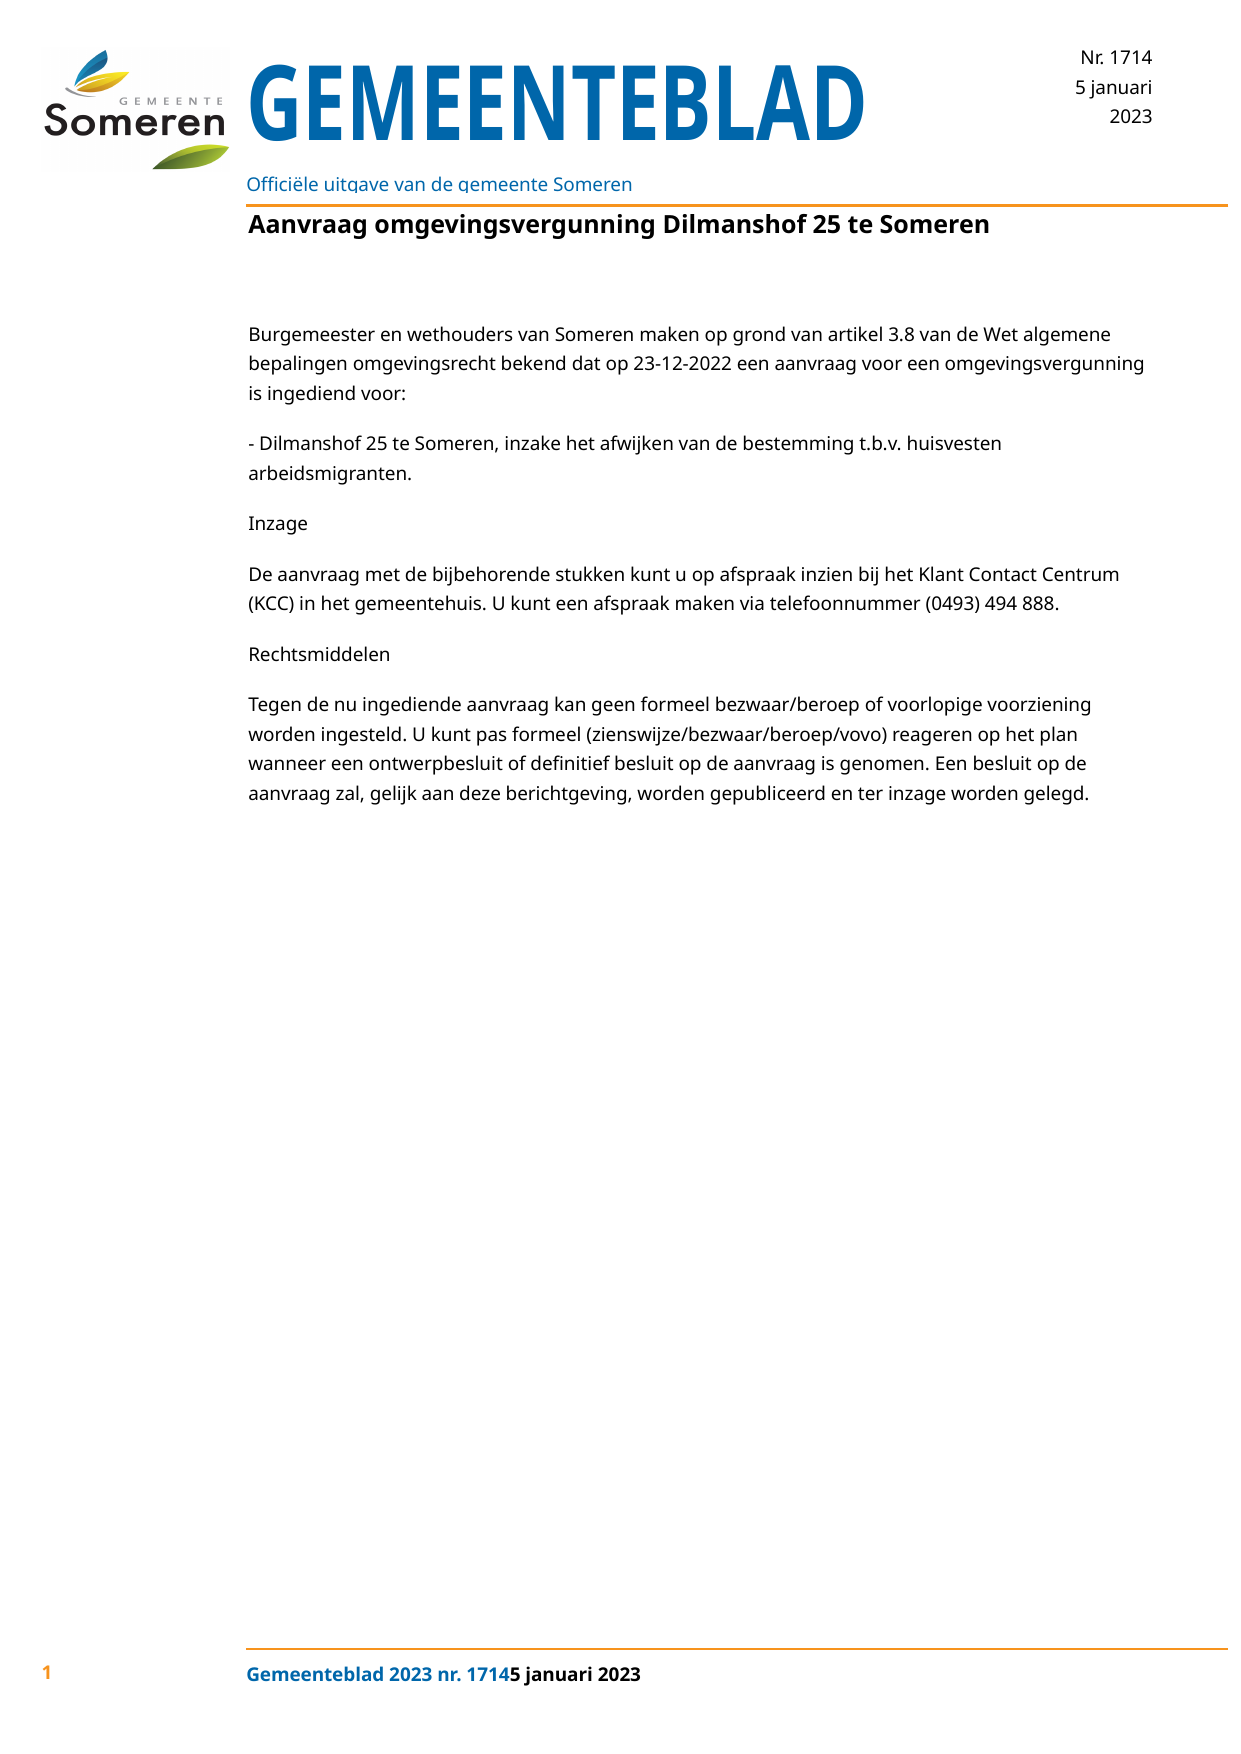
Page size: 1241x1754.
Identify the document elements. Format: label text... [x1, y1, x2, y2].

text Rechtsmiddelen [248, 641, 1152, 666]
picture [41, 47, 231, 172]
text Tegen de nu ingediende aanvraag kan geen formeel bezwaar/beroep of voorlopige voorziening worden ingesteld. U kunt pas formeel (zienswijze/bezwaar/beroep/vovo) reageren op het plan wanneer een ontwerpbesluit of definitief besluit op de aanvraag is genomen. Een besluit op de aanvraag zal, gelijk aan deze berichtgeving, worden gepubliceerd en ter inzage worden gelegd. [248, 691, 1152, 806]
text - Dilmanshof 25 te Someren, inzake het afwijken van de bestemming t.b.v. huisvesten arbeidsmigranten. [248, 430, 1152, 486]
text Burgemeester en wethouders van Someren maken op grond van artikel 3.8 van de Wet algemene bepalingen omgevingsrecht bekend dat op 23-12-2022 een aanvraag voor een omgevingsvergunning is ingediend voor: [248, 321, 1152, 406]
text Inzage [248, 510, 1152, 536]
text Aanvraag omgevingsvergunning Dilmanshof 25 te Someren [248, 207, 1152, 241]
text De aanvraag met de bijbehorende stukken kunt u op afspraak inzien bij het Klant Contact Centrum (KCC) in het gemeentehuis. U kunt een afspraak maken via telefoonnummer (0493) 494 888. [248, 561, 1152, 616]
